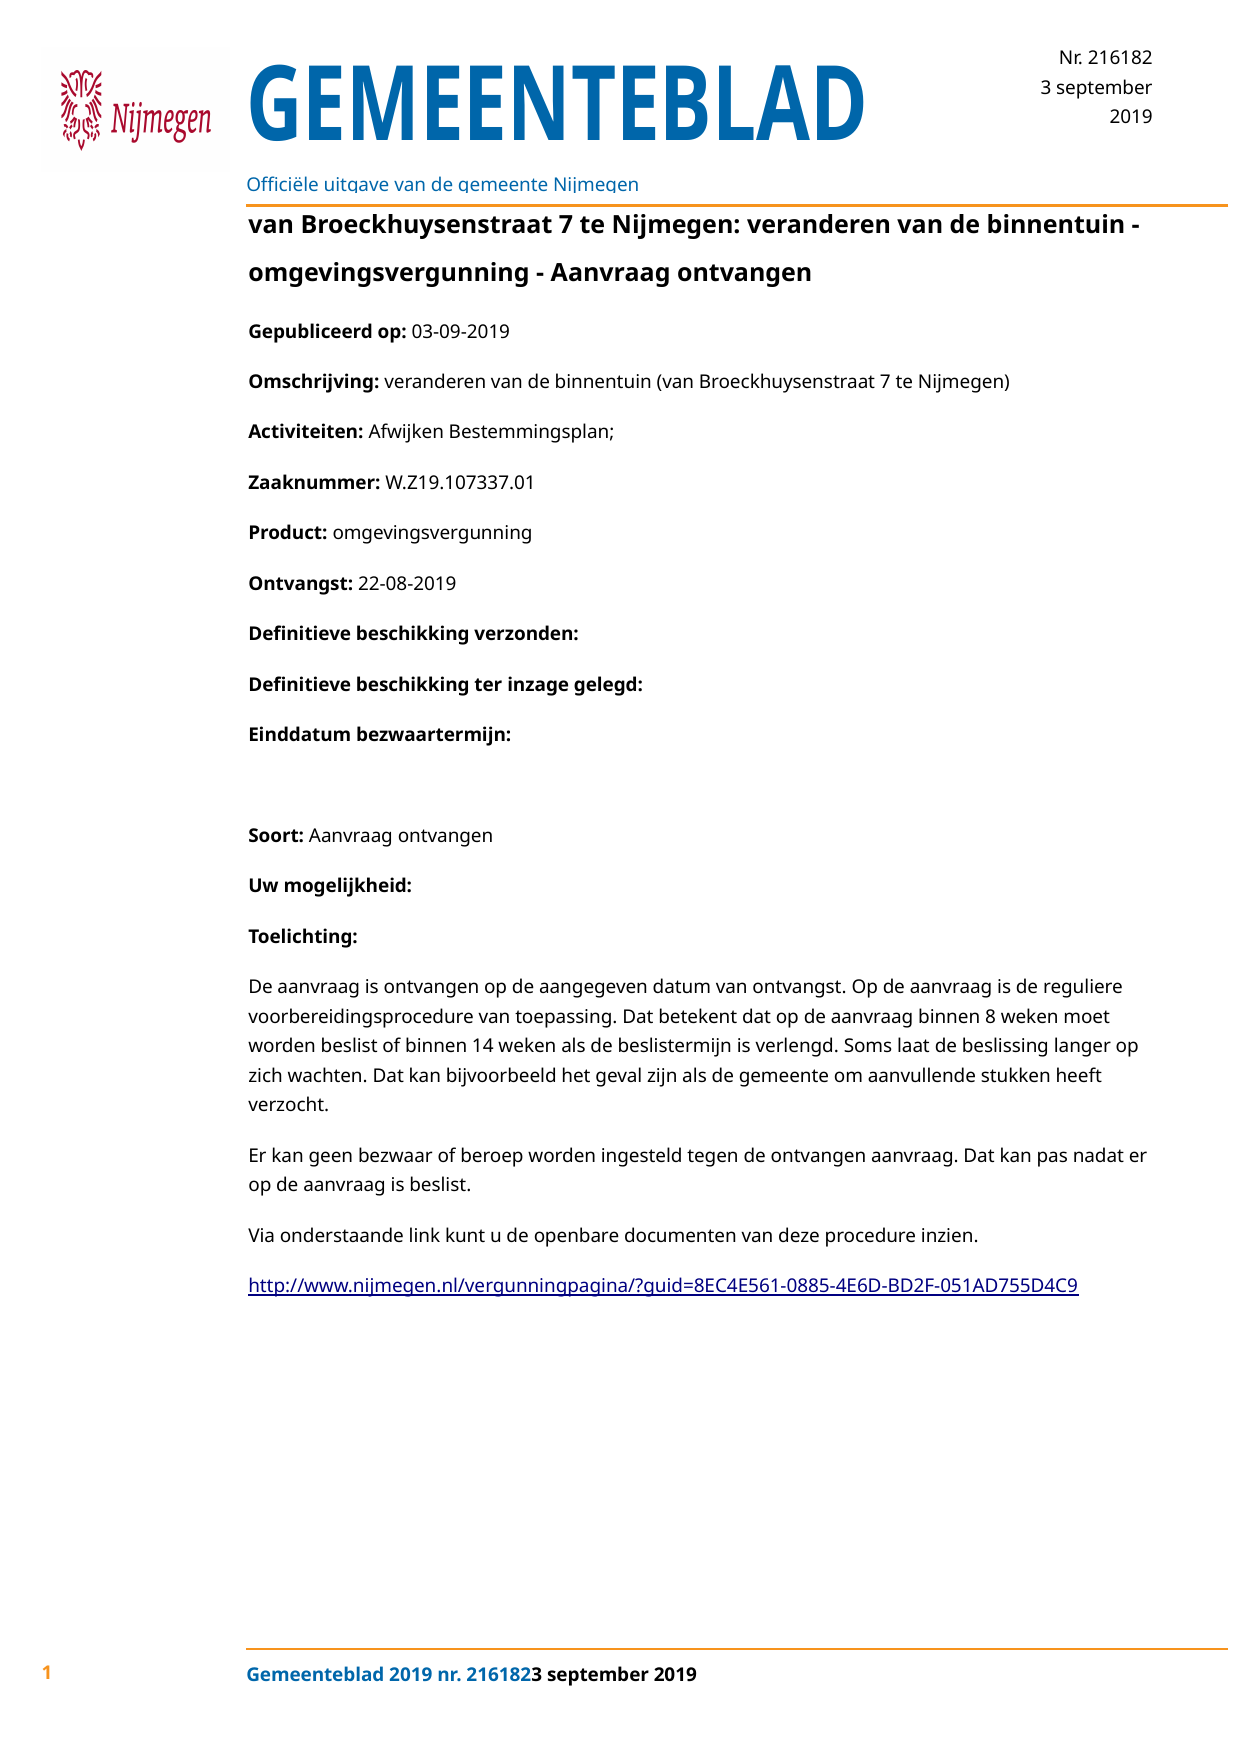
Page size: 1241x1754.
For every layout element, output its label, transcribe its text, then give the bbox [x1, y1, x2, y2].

text Er kan geen bezwaar of beroep worden ingesteld tegen de ontvangen aanvraag. Dat kan pas nadat er op de aanvraag is beslist. [248, 1142, 1152, 1197]
text Definitieve beschikking verzonden: [248, 620, 1152, 646]
picture [41, 47, 231, 172]
text Ontvangst: 22-08-2019 [248, 570, 1152, 596]
text De aanvraag is ontvangen op de aangegeven datum van ontvangst. Op de aanvraag is de reguliere voorbereidingsprocedure van toepassing. Dat betekent dat op de aanvraag binnen 8 weken moet worden beslist of binnen 14 weken als de beslistermijn is verlengd. Soms laat de beslissing langer op zich wachten. Dat kan bijvoorbeeld het geval zijn als de gemeente om aanvullende stukken heeft verzocht. [248, 973, 1152, 1117]
text Activiteiten: Afwijken Bestemmingsplan; [248, 419, 1152, 444]
text http://www.nijmegen.nl/vergunningpagina/?guid=8EC4E561-0885-4E6D-BD2F-051AD755D4C9 [248, 1272, 1152, 1298]
text Omschrijving: veranderen van de binnentuin (van Broeckhuysenstraat 7 te Nijmegen) [248, 368, 1152, 394]
text Uw mogelijkheid: [248, 872, 1152, 898]
text van Broeckhuysenstraat 7 te Nijmegen: veranderen van de binnentuin - omgevingsvergunning - Aanvraag ontvangen [248, 207, 1152, 288]
text Zaaknummer: W.Z19.107337.01 [248, 469, 1152, 495]
text Definitieve beschikking ter inzage gelegd: [248, 671, 1152, 697]
text Toelichting: [248, 923, 1152, 949]
text Gepubliceerd op: 03-09-2019 [248, 318, 1152, 344]
text Via onderstaande link kunt u de openbare documenten van deze procedure inzien. [248, 1222, 1152, 1248]
text Einddatum bezwaartermijn: [248, 721, 1152, 747]
text Soort: Aanvraag ontvangen [248, 822, 1152, 848]
text Product: omgevingsvergunning [248, 519, 1152, 545]
